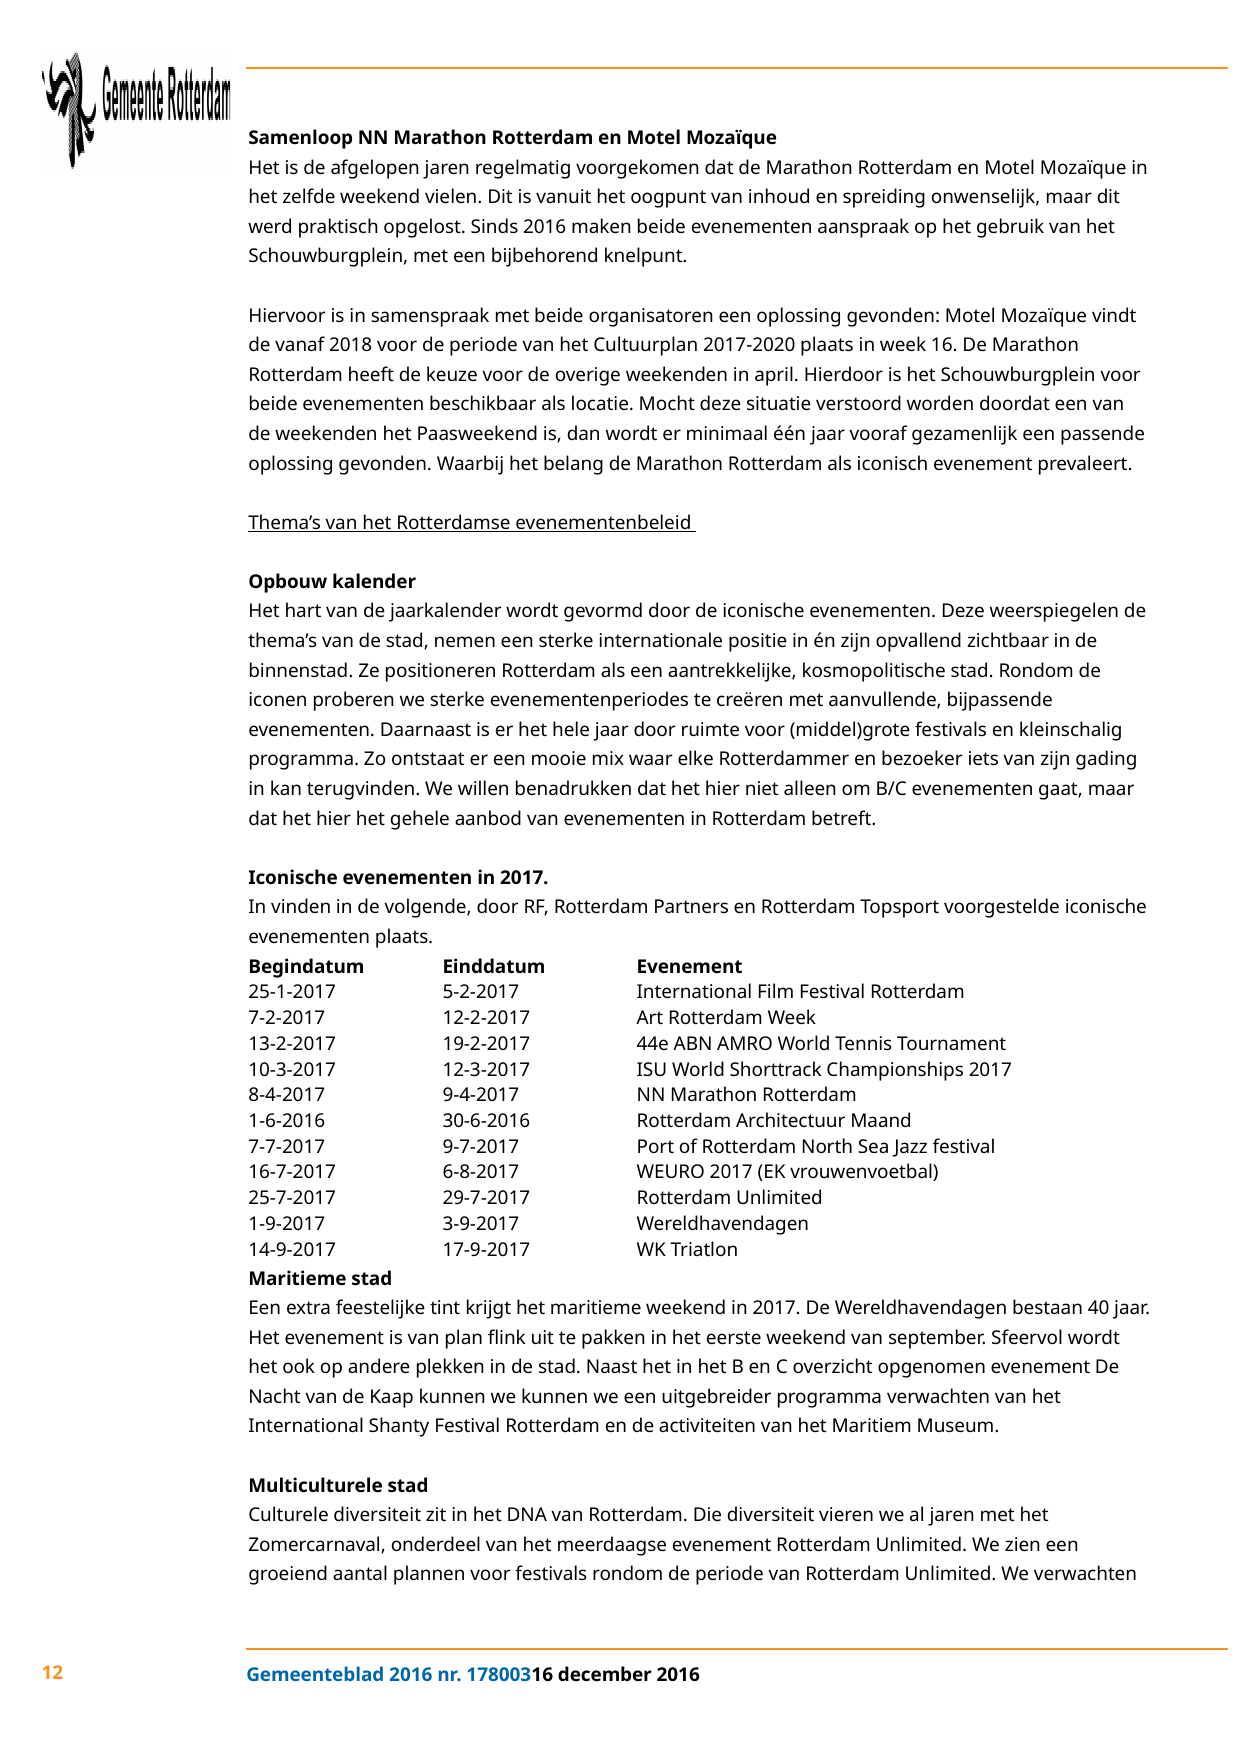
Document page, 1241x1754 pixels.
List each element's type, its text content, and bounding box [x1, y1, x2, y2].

text Iconische evenementen in 2017. [248, 864, 1152, 890]
text Het hart van de jaarkalender wordt gevormd door de iconische evenementen. Deze weerspiegelen de thema’s van de stad, nemen een sterke internationale positie in én zijn opvallend zichtbaar in de binnenstad. Ze positioneren Rotterdam als een aantrekkelijke, kosmopolitische stad. Rondom de iconen proberen we sterke evenementenperiodes te creëren met aanvullende, bijpassende evenementen. Daarnaast is er het hele jaar door ruimte voor (middel)grote festivals en kleinschalig programma. Zo ontstaat er een mooie mix waar elke Rotterdammer en bezoeker iets van zijn gading in kan terugvinden. We willen benadrukken dat het hier niet alleen om B/C evenementen gaat, maar dat het hier het gehele aanbod van evenementen in Rotterdam betreft. [248, 598, 1152, 831]
table_cell 10-3-2017 [248, 1056, 442, 1081]
table_cell 25-7-2017 [248, 1184, 442, 1210]
table_cell NN Marathon Rotterdam [636, 1081, 1152, 1107]
table_cell 1-9-2017 [248, 1210, 442, 1236]
table_cell ISU World Shorttrack Championships 2017 [636, 1056, 1152, 1081]
table_cell Port of Rotterdam North Sea Jazz festival [636, 1133, 1152, 1159]
table_cell 5-2-2017 [442, 979, 636, 1004]
table_cell 9-4-2017 [442, 1081, 636, 1107]
text In vinden in de volgende, door RF, Rotterdam Partners en Rotterdam Topsport voorgestelde iconische evenementen plaats. [248, 893, 1152, 949]
table_cell 3-9-2017 [442, 1210, 636, 1236]
text Multiculturele stad [248, 1472, 1152, 1498]
table_cell Wereldhavendagen [636, 1210, 1152, 1236]
text Een extra feestelijke tint krijgt het maritieme weekend in 2017. De Wereldhavendagen bestaan 40 jaar. Het evenement is van plan flink uit te pakken in het eerste weekend van september. Sfeervol wordt het ook op andere plekken in de stad. Naast het in het B en C overzicht opgenomen evenement De Nacht van de Kaap kunnen we kunnen we een uitgebreider programma verwachten van het International Shanty Festival Rotterdam en de activiteiten van het Maritiem Museum. [248, 1294, 1152, 1438]
table_cell 7-7-2017 [248, 1133, 442, 1159]
table_cell 6-8-2017 [442, 1159, 636, 1184]
table_cell 29-7-2017 [442, 1184, 636, 1210]
table_cell 16-7-2017 [248, 1159, 442, 1184]
table_cell WEURO 2017 (EK vrouwenvoetbal) [636, 1159, 1152, 1184]
text Opbouw kalender [248, 568, 1152, 594]
table_cell Art Rotterdam Week [636, 1004, 1152, 1030]
table_cell Rotterdam Unlimited [636, 1184, 1152, 1210]
table_cell 9-7-2017 [442, 1133, 636, 1159]
table_cell 12-2-2017 [442, 1004, 636, 1030]
text Maritieme stad [248, 1265, 1152, 1291]
text Het is de afgelopen jaren regelmatig voorgekomen dat de Marathon Rotterdam en Motel Mozaïque in het zelfde weekend vielen. Dit is vanuit het oogpunt van inhoud en spreiding onwenselijk, maar dit werd praktisch opgelost. Sinds 2016 maken beide evenementen aanspraak op het gebruik van het Schouwburgplein, met een bijbehorend knelpunt. [248, 154, 1152, 268]
text Samenloop NN Marathon Rotterdam en Motel Mozaïque [248, 124, 1152, 150]
table_cell 7-2-2017 [248, 1004, 442, 1030]
table_header Evenement [636, 953, 1152, 978]
table_cell Rotterdam Architectuur Maand [636, 1107, 1152, 1133]
table_cell 19-2-2017 [442, 1030, 636, 1056]
table_cell 44e ABN AMRO World Tennis Tournament [636, 1030, 1152, 1056]
text Culturele diversiteit zit in het DNA van Rotterdam. Die diversiteit vieren we al jaren met het Zomercarnaval, onderdeel van het meerdaagse evenement Rotterdam Unlimited. We zien een groeiend aantal plannen voor festivals rondom de periode van Rotterdam Unlimited. We verwachten [248, 1501, 1152, 1586]
table_cell 30-6-2016 [442, 1107, 636, 1133]
table_header Begindatum [248, 953, 442, 978]
table_cell 13-2-2017 [248, 1030, 442, 1056]
table_cell 12-3-2017 [442, 1056, 636, 1081]
text Thema’s van het Rotterdamse evenementenbeleid [248, 509, 1152, 535]
table_cell 17-9-2017 [442, 1236, 636, 1262]
text Hiervoor is in samenspraak met beide organisatoren een oplossing gevonden: Motel Mozaïque vindt de vanaf 2018 voor de periode van het Cultuurplan 2017-2020 plaats in week 16. De Marathon Rotterdam heeft de keuze voor de overige weekenden in april. Hierdoor is het Schouwburgplein voor beide evenementen beschikbaar als locatie. Mocht deze situatie verstoord worden doordat een van de weekenden het Paasweekend is, dan wordt er minimaal één jaar vooraf gezamenlijk een passende oplossing gevonden. Waarbij het belang de Marathon Rotterdam als iconisch evenement prevaleert. [248, 302, 1152, 476]
picture [41, 47, 231, 172]
table_cell WK Triatlon [636, 1236, 1152, 1262]
table_header Einddatum [442, 953, 636, 978]
table_cell 1-6-2016 [248, 1107, 442, 1133]
table_cell International Film Festival Rotterdam [636, 979, 1152, 1004]
table_cell 14-9-2017 [248, 1236, 442, 1262]
table_cell 25-1-2017 [248, 979, 442, 1004]
table_cell 8-4-2017 [248, 1081, 442, 1107]
